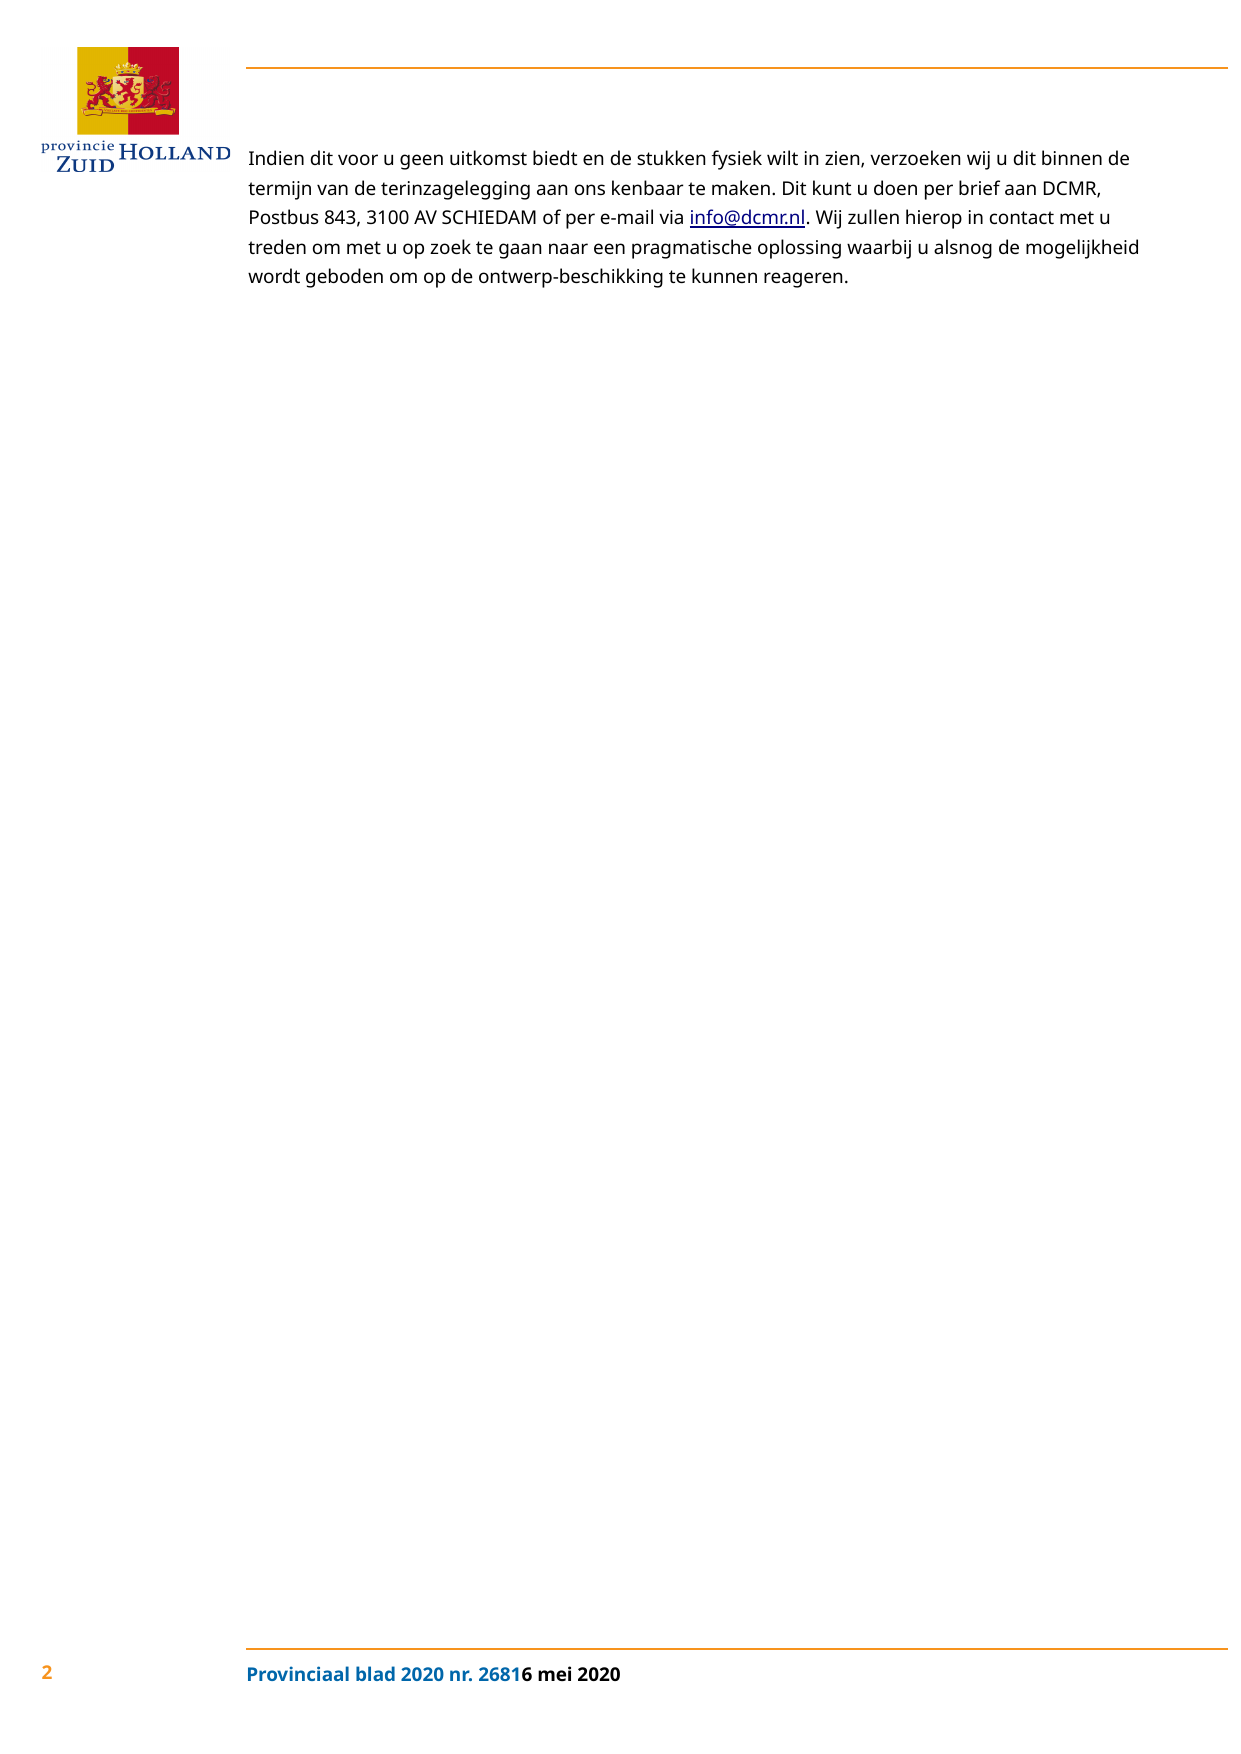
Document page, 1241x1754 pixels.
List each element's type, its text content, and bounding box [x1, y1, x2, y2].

text Indien dit voor u geen uitkomst biedt en de stukken fysiek wilt in zien, verzoeken wij u dit binnen de termijn van de terinzagelegging aan ons kenbaar te maken. Dit kunt u doen per brief aan DCMR, Postbus 843, 3100 AV SCHIEDAM of per e-mail via info@dcmr.nl. Wij zullen hierop in contact met u treden om met u op zoek te gaan naar een pragmatische oplossing waarbij u alsnog de mogelijkheid wordt geboden om op de ontwerp-beschikking te kunnen reageren. [248, 145, 1152, 289]
picture [41, 47, 231, 172]
